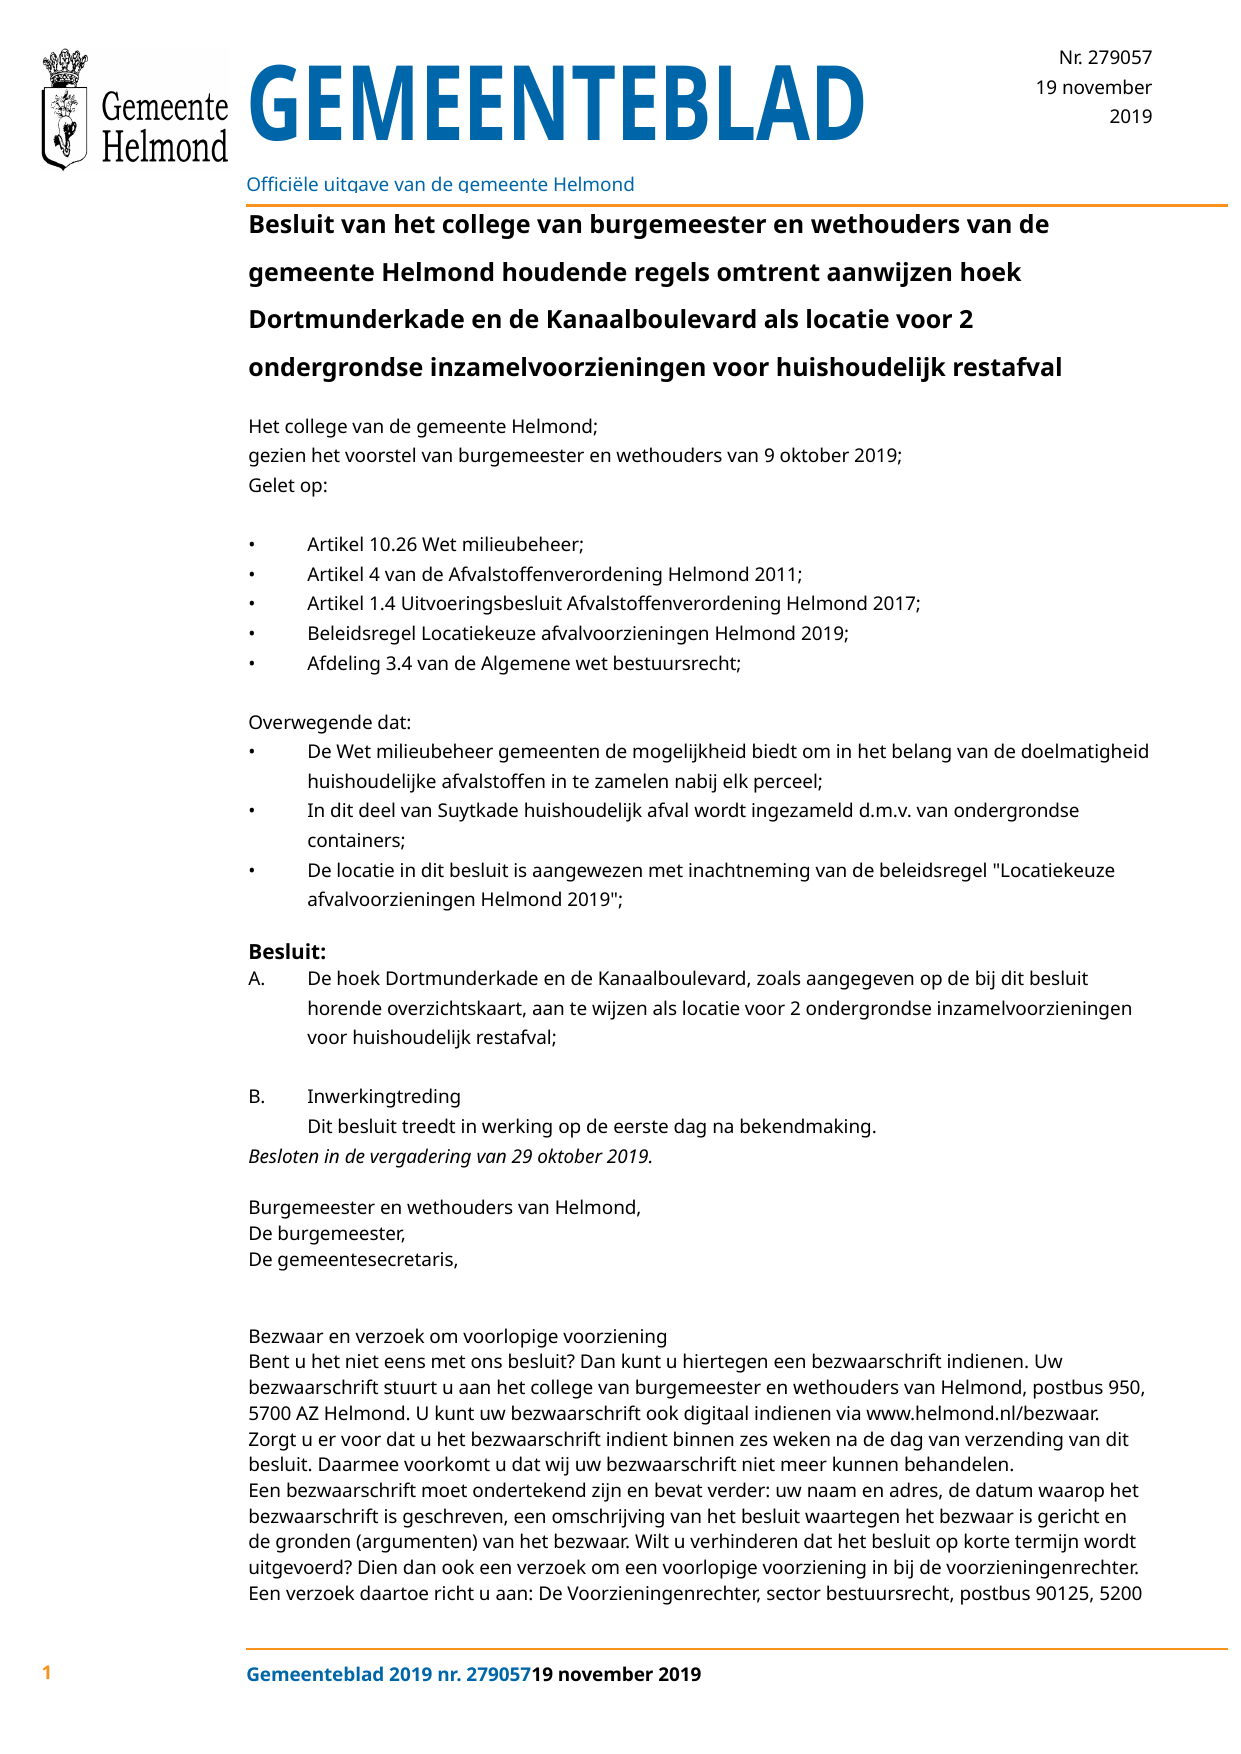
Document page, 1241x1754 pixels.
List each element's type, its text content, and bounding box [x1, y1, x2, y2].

text Bezwaar en verzoek om voorlopige voorziening [248, 1323, 1152, 1349]
list Artikel 4 van de Afvalstoffenverordening Helmond 2011; [248, 561, 1152, 587]
text Burgemeester en wethouders van Helmond, [248, 1194, 1152, 1220]
text Het college van de gemeente Helmond; [248, 413, 1152, 439]
picture [41, 47, 231, 172]
text Bent u het niet eens met ons besluit? Dan kunt u hiertegen een bezwaarschrift indienen. Uw [248, 1349, 1152, 1374]
text Gelet op: [248, 472, 1152, 498]
text Besloten in de vergadering van 29 oktober 2019. [248, 1143, 1152, 1168]
text Besluit: [248, 937, 1152, 965]
list Afdeling 3.4 van de Algemene wet bestuursrecht; [248, 650, 1152, 676]
text bezwaarschrift is geschreven, een omschrijving van het besluit waartegen het bezwaar is gericht en de gronden (argumenten) van het bezwaar. Wilt u verhinderen dat het besluit op korte termijn wordt uitgevoerd? Dien dan ook een verzoek om een voorlopige voorziening in bij de voorzieningenrechter. Een verzoek daartoe richt u aan: De Voorzieningenrechter, sector bestuursrecht, postbus 90125, 5200 [248, 1503, 1152, 1606]
text gezien het voorstel van burgemeester en wethouders van 9 oktober 2019; [248, 443, 1152, 468]
list In dit deel van Suytkade huishoudelijk afval wordt ingezameld d.m.v. van ondergrondse containers; [248, 798, 1152, 853]
list De locatie in dit besluit is aangewezen met inachtneming van de beleidsregel "Locatiekeuze afvalvoorzieningen Helmond 2019"; [248, 857, 1152, 912]
list De hoek Dortmunderkade en de Kanaalboulevard, zoals aangegeven op de bij dit besluit horende overzichtskaart, aan te wijzen als locatie voor 2 ondergrondse inzamelvoorzieningen voor huishoudelijk restafval; [248, 965, 1152, 1050]
text Besluit van het college van burgemeester en wethouders van de gemeente Helmond houdende regels omtrent aanwijzen hoek Dortmunderkade en de Kanaalboulevard als locatie voor 2 ondergrondse inzamelvoorzieningen voor huishoudelijk restafval [248, 207, 1152, 384]
list Dit besluit treedt in werking op de eerste dag na bekendmaking. [248, 1113, 1152, 1139]
text Een bezwaarschrift moet ondertekend zijn en bevat verder: uw naam en adres, de datum waarop het [248, 1477, 1152, 1503]
list Beleidsregel Locatiekeuze afvalvoorzieningen Helmond 2019; [248, 620, 1152, 646]
text Overwegende dat: [248, 709, 1152, 735]
list De Wet milieubeheer gemeenten de mogelijkheid biedt om in het belang van de doelmatigheid huishoudelijke afvalstoffen in te zamelen nabij elk perceel; [248, 738, 1152, 794]
list Inwerkingtreding [248, 1084, 1152, 1109]
list Artikel 10.26 Wet milieubeheer; [248, 531, 1152, 557]
list Artikel 1.4 Uitvoeringsbesluit Afvalstoffenverordening Helmond 2017; [248, 591, 1152, 616]
text bezwaarschrift stuurt u aan het college van burgemeester en wethouders van Helmond, postbus 950, 5700 AZ Helmond. U kunt uw bezwaarschrift ook digitaal indienen via www.helmond.nl/bezwaar. Zorgt u er voor dat u het bezwaarschrift indient binnen zes weken na de dag van verzending van dit besluit. Daarmee voorkomt u dat wij uw bezwaarschrift niet meer kunnen behandelen. [248, 1374, 1152, 1477]
text De gemeentesecretaris, [248, 1246, 1152, 1271]
text De burgemeester, [248, 1220, 1152, 1246]
